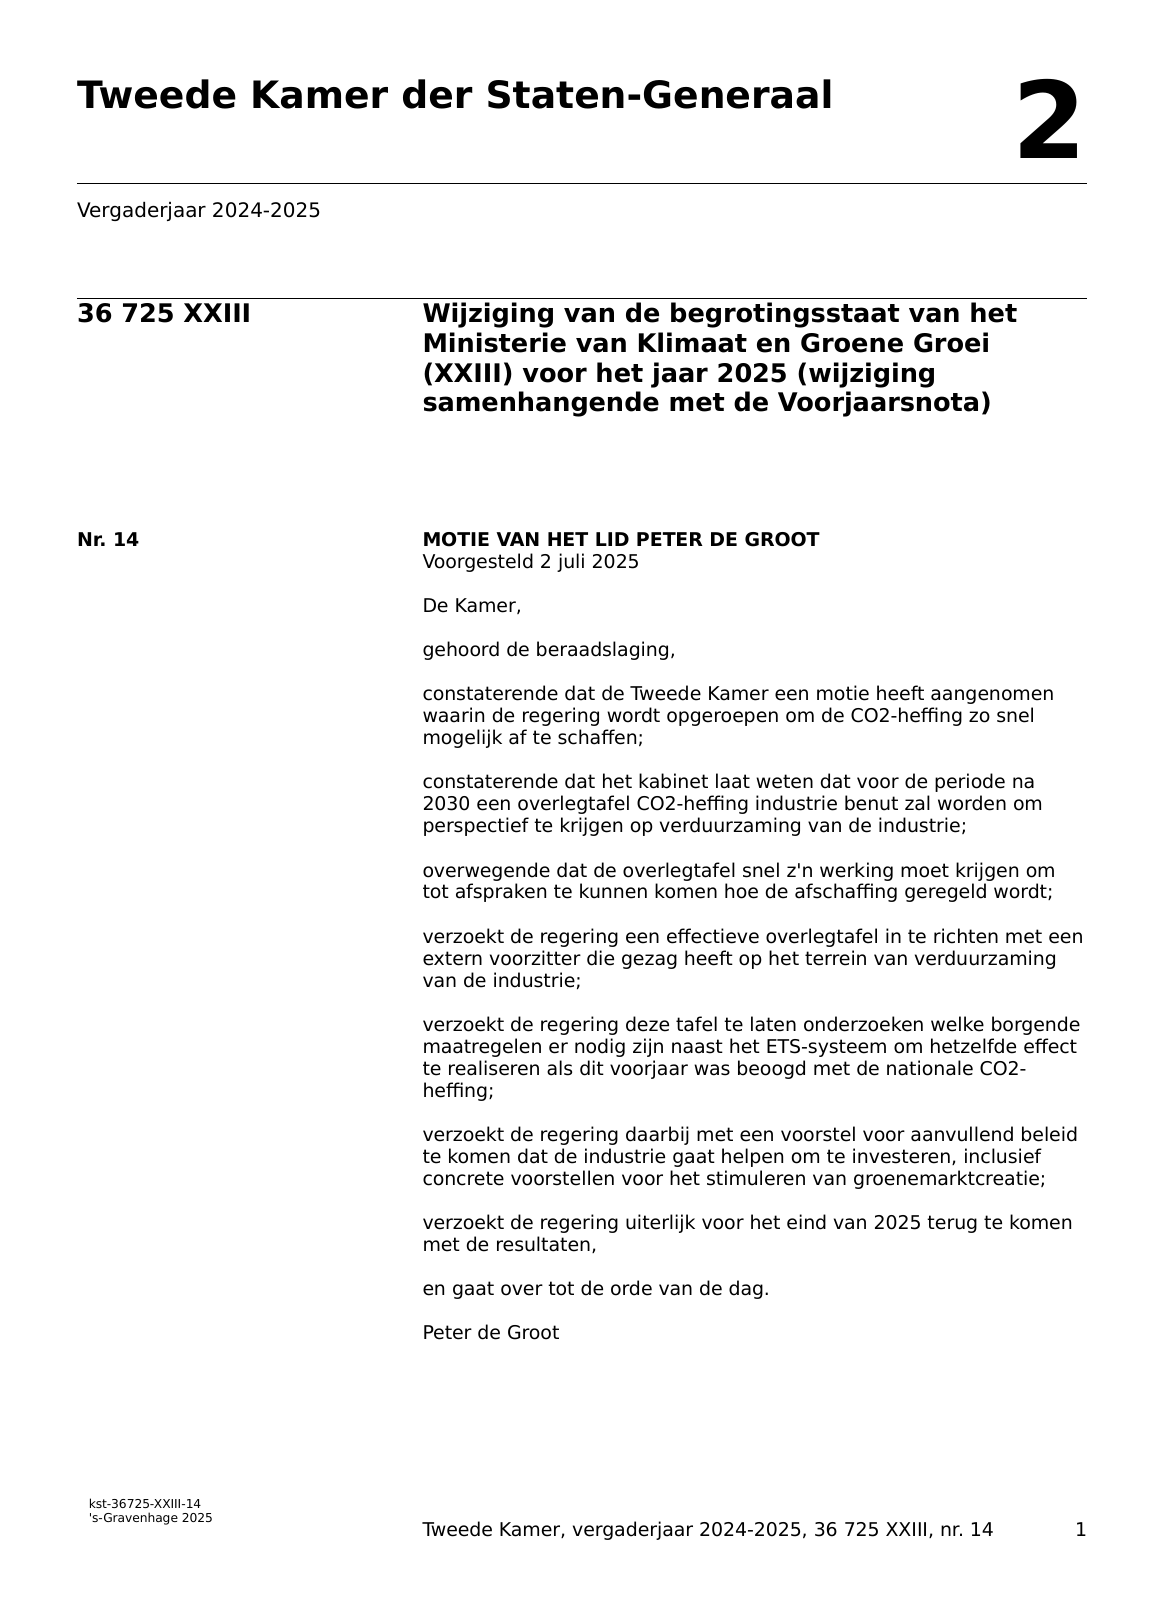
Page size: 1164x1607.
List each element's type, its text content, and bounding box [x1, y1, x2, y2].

text en gaat over tot de orde van de dag. [422, 1278, 1087, 1300]
text verzoekt de regering deze tafel te laten onderzoeken welke borgende maatregelen er nodig zijn naast het ETS-systeem om hetzelfde effect te realiseren als dit voorjaar was beoogd met de nationale CO2-heffing; [422, 1014, 1087, 1102]
text constaterende dat het kabinet laat weten dat voor de periode na 2030 een overlegtafel CO2-heffing industrie benut zal worden om perspectief te krijgen op verduurzaming van de industrie; [422, 771, 1087, 837]
text 's-Gravenhage 2025 [88, 1511, 323, 1525]
text kst-36725-XXIII-14 [88, 1497, 323, 1511]
text De Kamer, [422, 595, 1087, 617]
text verzoekt de regering uiterlijk voor het eind van 2025 terug te komen met de resultaten, [422, 1212, 1087, 1256]
subtitle 36 725 XXIII Wijziging van de begrotingsstaat van het Ministerie van Klimaat en Groene Groei (XXIII) voor het jaar 2025 (wijziging samenhangende met de Voorjaarsnota) [77, 299, 1087, 418]
text Voorgesteld 2 juli 2025 [422, 551, 1087, 573]
subtitle Nr. 14 MOTIE VAN HET LID PETER DE GROOT [77, 529, 1087, 551]
table_cell Vergaderjaar 2024-2025 [77, 184, 1087, 298]
text overwegende dat de overlegtafel snel z'n werking moet krijgen om tot afspraken te kunnen komen hoe de afschaffing geregeld wordt; [422, 859, 1087, 903]
table_header Tweede Kamer der Staten-Generaal [77, 59, 886, 183]
text constaterende dat de Tweede Kamer een motie heeft aangenomen waarin de regering wordt opgeroepen om de CO2-heffing zo snel mogelijk af te schaffen; [422, 683, 1087, 749]
text verzoekt de regering een effectieve overlegtafel in te richten met een extern voorzitter die gezag heeft op het terrein van verduurzaming van de industrie; [422, 926, 1087, 992]
text verzoekt de regering daarbij met een voorstel voor aanvullend beleid te komen dat de industrie gaat helpen om te investeren, inclusief concrete voorstellen voor het stimuleren van groenemarktcreatie; [422, 1124, 1087, 1190]
table_header 2 [886, 59, 1087, 183]
text gehoord de beraadslaging, [422, 639, 1087, 661]
text Peter de Groot [422, 1322, 1087, 1344]
